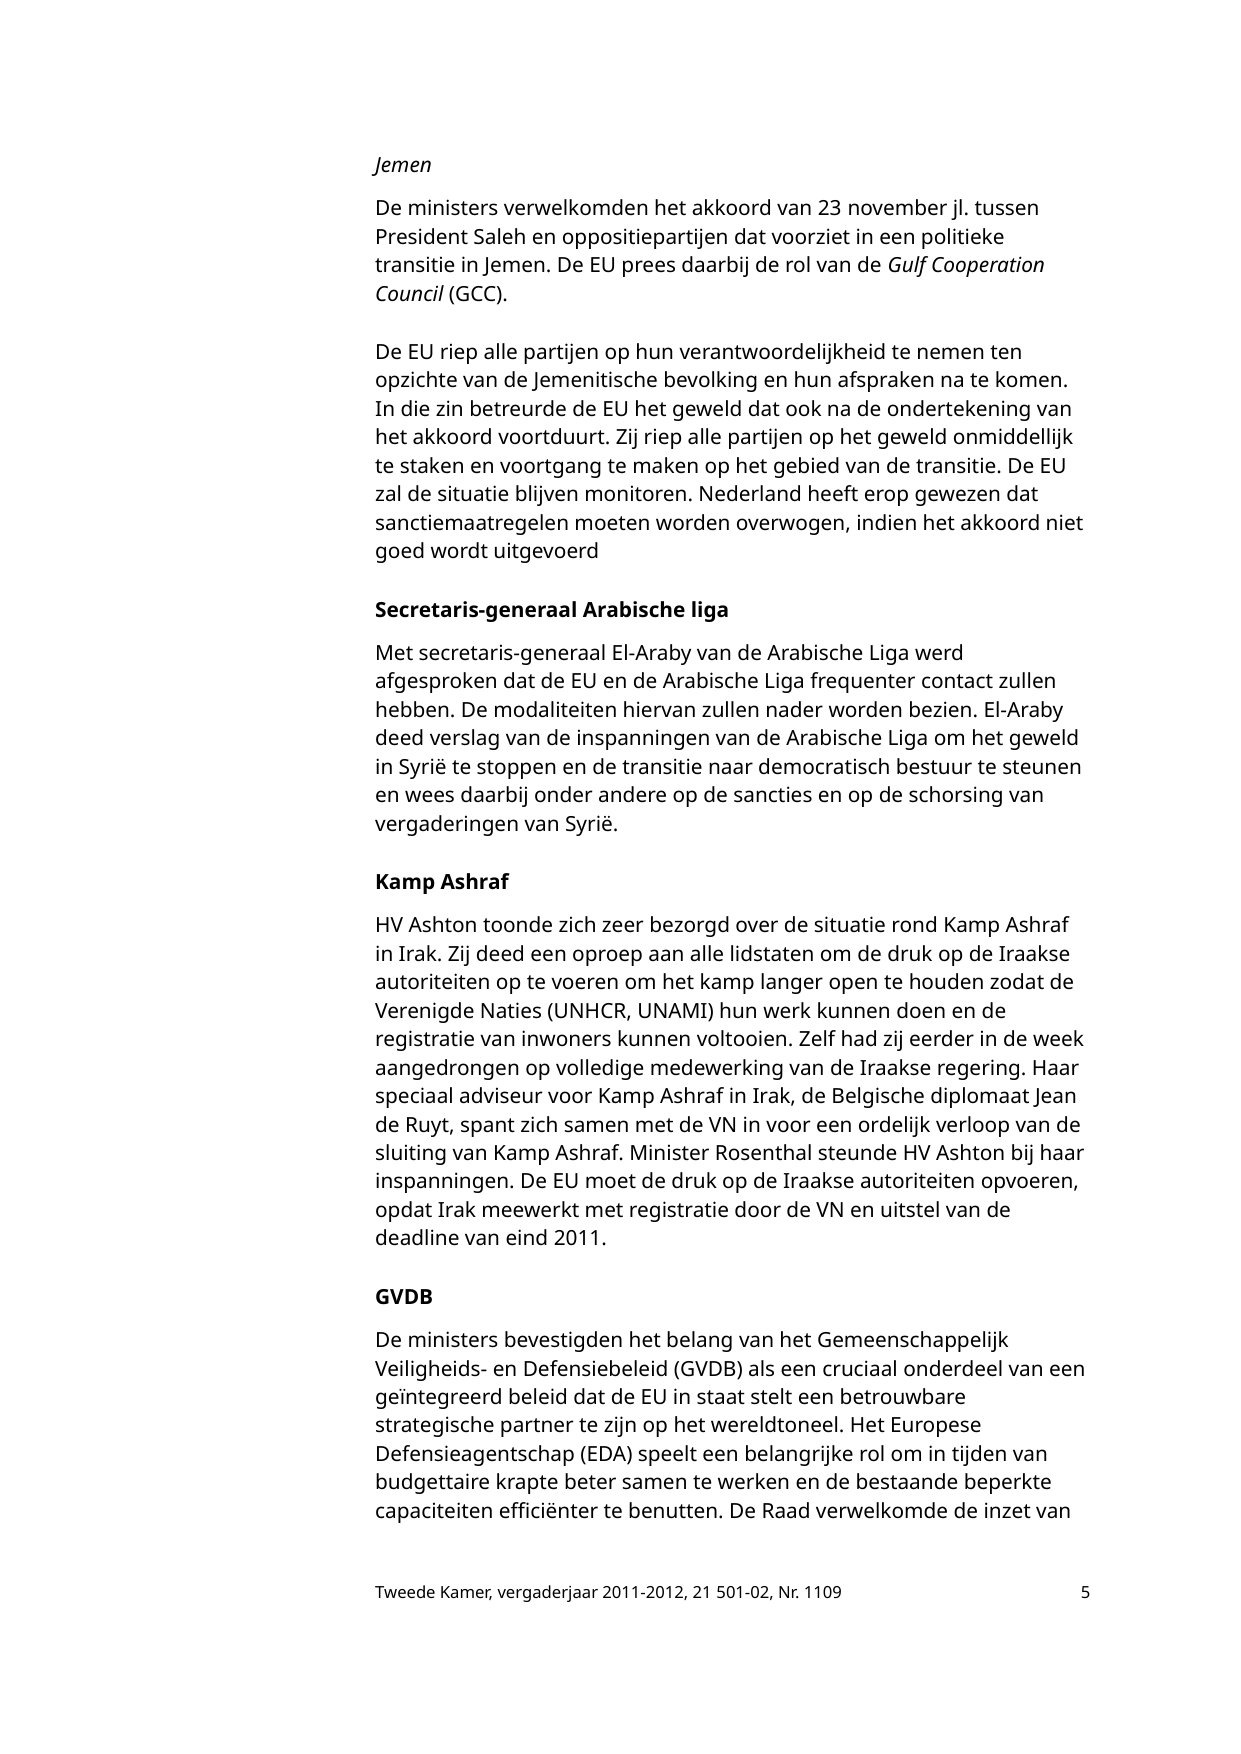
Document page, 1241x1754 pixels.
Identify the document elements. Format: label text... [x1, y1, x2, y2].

text Kamp Ashraf [375, 867, 1090, 896]
text Met secretaris-generaal El-Araby van de Arabische Liga werd afgesproken dat de EU en de Arabische Liga frequenter contact zullen hebben. De modaliteiten hiervan zullen nader worden bezien. El-Araby deed verslag van de inspanningen van de Arabische Liga om het geweld in Syrië te stoppen en de transitie naar democratisch bestuur te steunen en wees daarbij onder andere op de sancties en op de schorsing van vergaderingen van Syrië. [375, 638, 1090, 837]
text De ministers bevestigden het belang van het Gemeenschappelijk Veiligheids- en Defensiebeleid (GVDB) als een cruciaal onderdeel van een geïntegreerd beleid dat de EU in staat stelt een betrouwbare strategische partner te zijn op het wereldtoneel. Het Europese Defensieagentschap (EDA) speelt een belangrijke rol om in tijden van budgettaire krapte beter samen te werken en de bestaande beperkte capaciteiten efficiënter te benutten. De Raad verwelkomde de inzet van [375, 1325, 1090, 1524]
text HV Ashton toonde zich zeer bezorgd over de situatie rond Kamp Ashraf in Irak. Zij deed een oproep aan alle lidstaten om de druk op de Iraakse autoriteiten op te voeren om het kamp langer open te houden zodat de Verenigde Naties (UNHCR, UNAMI) hun werk kunnen doen en de registratie van inwoners kunnen voltooien. Zelf had zij eerder in de week aangedrongen op volledige medewerking van de Iraakse regering. Haar speciaal adviseur voor Kamp Ashraf in Irak, de Belgische diplomaat Jean de Ruyt, spant zich samen met de VN in voor een ordelijk verloop van de sluiting van Kamp Ashraf. Minister Rosenthal steunde HV Ashton bij haar inspanningen. De EU moet de druk op de Iraakse autoriteiten opvoeren, opdat Irak meewerkt met registratie door de VN en uitstel van de deadline van eind 2011. [375, 911, 1090, 1252]
text Secretaris-generaal Arabische liga [375, 595, 1090, 623]
text De ministers verwelkomden het akkoord van 23 november jl. tussen President Saleh en oppositiepartijen dat voorziet in een politieke transitie in Jemen. De EU prees daarbij de rol van de Gulf Cooperation Council (GCC). [375, 193, 1090, 307]
text GVDB [375, 1282, 1090, 1310]
text Jemen [375, 150, 1090, 178]
text De EU riep alle partijen op hun verantwoordelijkheid te nemen ten opzichte van de Jemenitische bevolking en hun afspraken na te komen. In die zin betreurde de EU het geweld dat ook na de ondertekening van het akkoord voortduurt. Zij riep alle partijen op het geweld onmiddellijk te staken en voortgang te maken op het gebied van de transitie. De EU zal de situatie blijven monitoren. Nederland heeft erop gewezen dat sanctiemaatregelen moeten worden overwogen, indien het akkoord niet goed wordt uitgevoerd [375, 337, 1090, 565]
